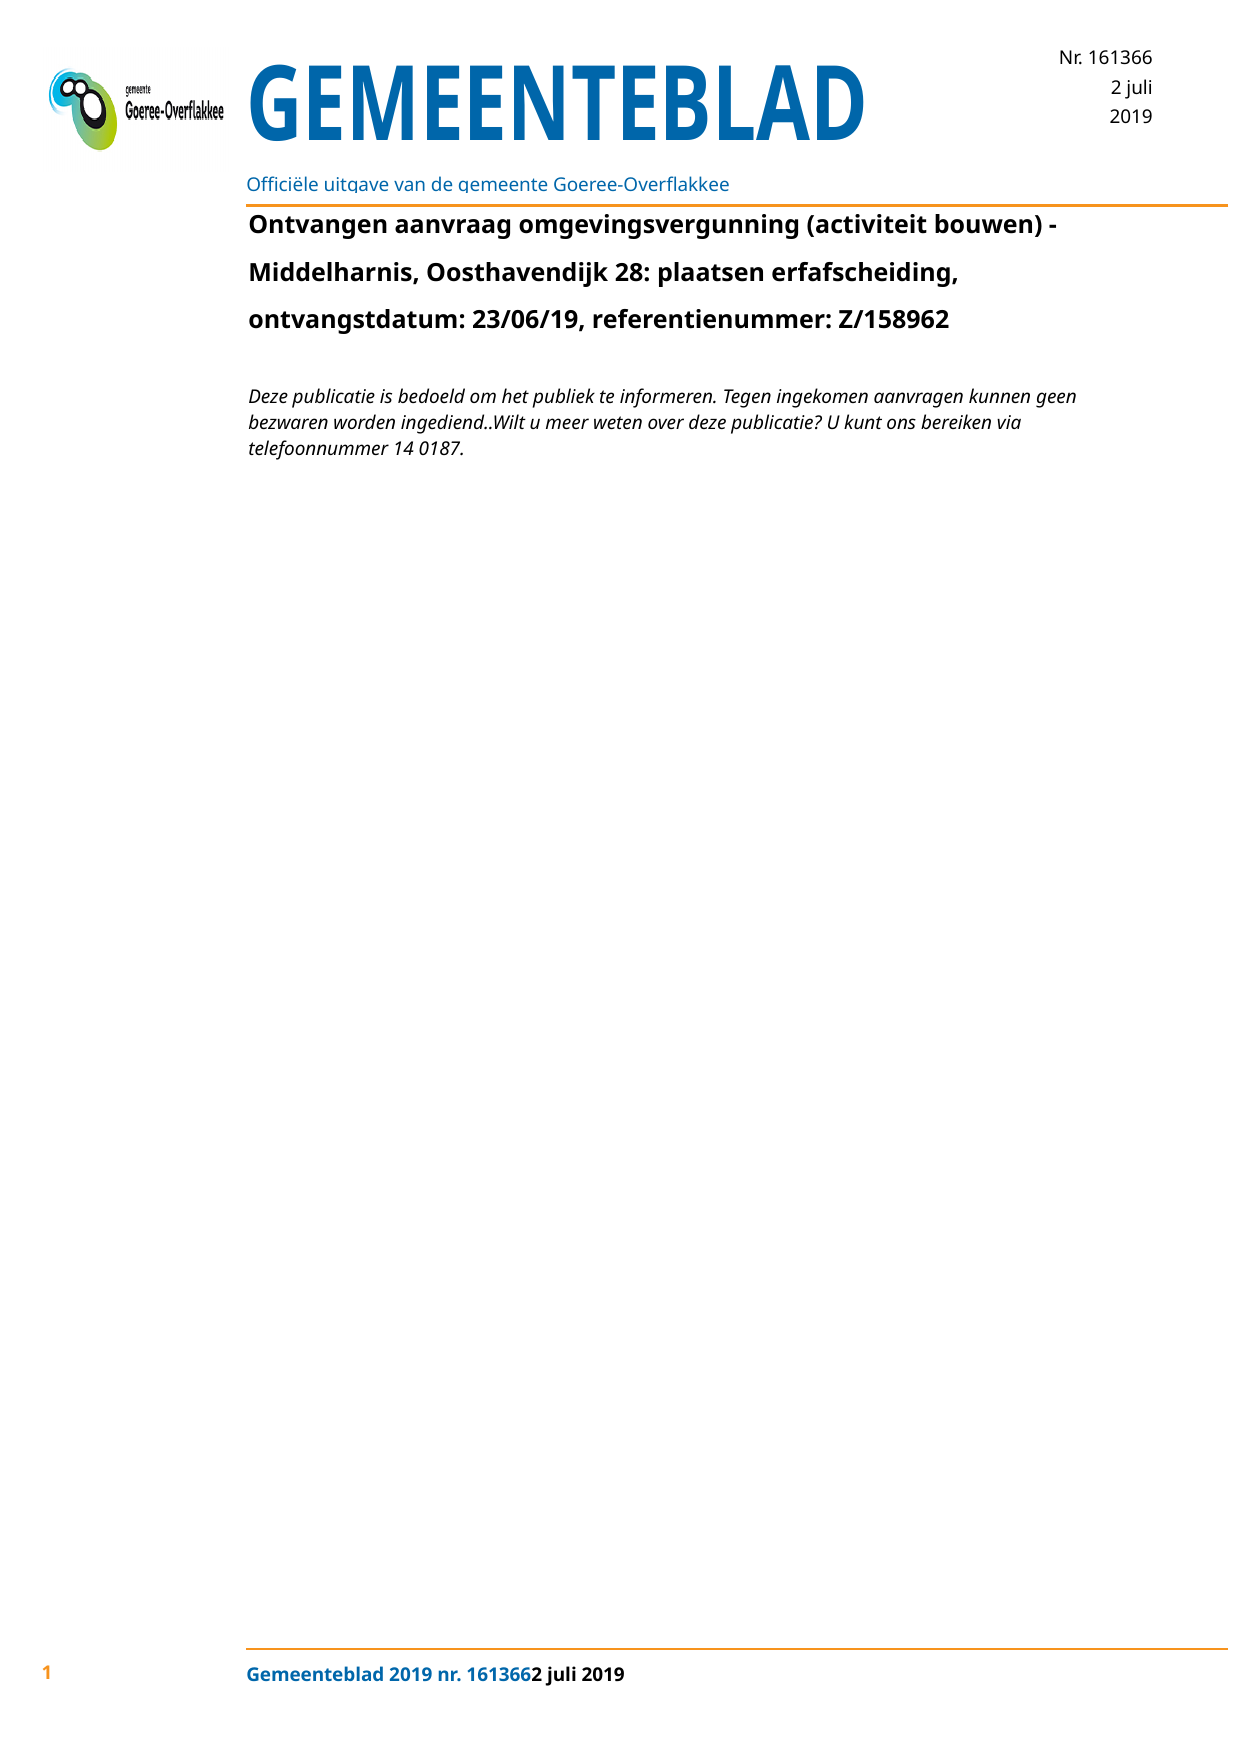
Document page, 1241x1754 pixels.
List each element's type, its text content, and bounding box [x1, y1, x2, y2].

text Deze publicatie is bedoeld om het publiek te informeren. Tegen ingekomen aanvragen kunnen geen bezwaren worden ingediend..Wilt u meer weten over deze publicatie? U kunt ons bereiken via telefoonnummer 14 0187. [248, 384, 1152, 461]
text Ontvangen aanvraag omgevingsvergunning (activiteit bouwen) -Middelharnis, Oosthavendijk 28: plaatsen erfafscheiding, ontvangstdatum: 23/06/19, referentienummer: Z/158962 [248, 207, 1152, 336]
picture [41, 47, 231, 172]
